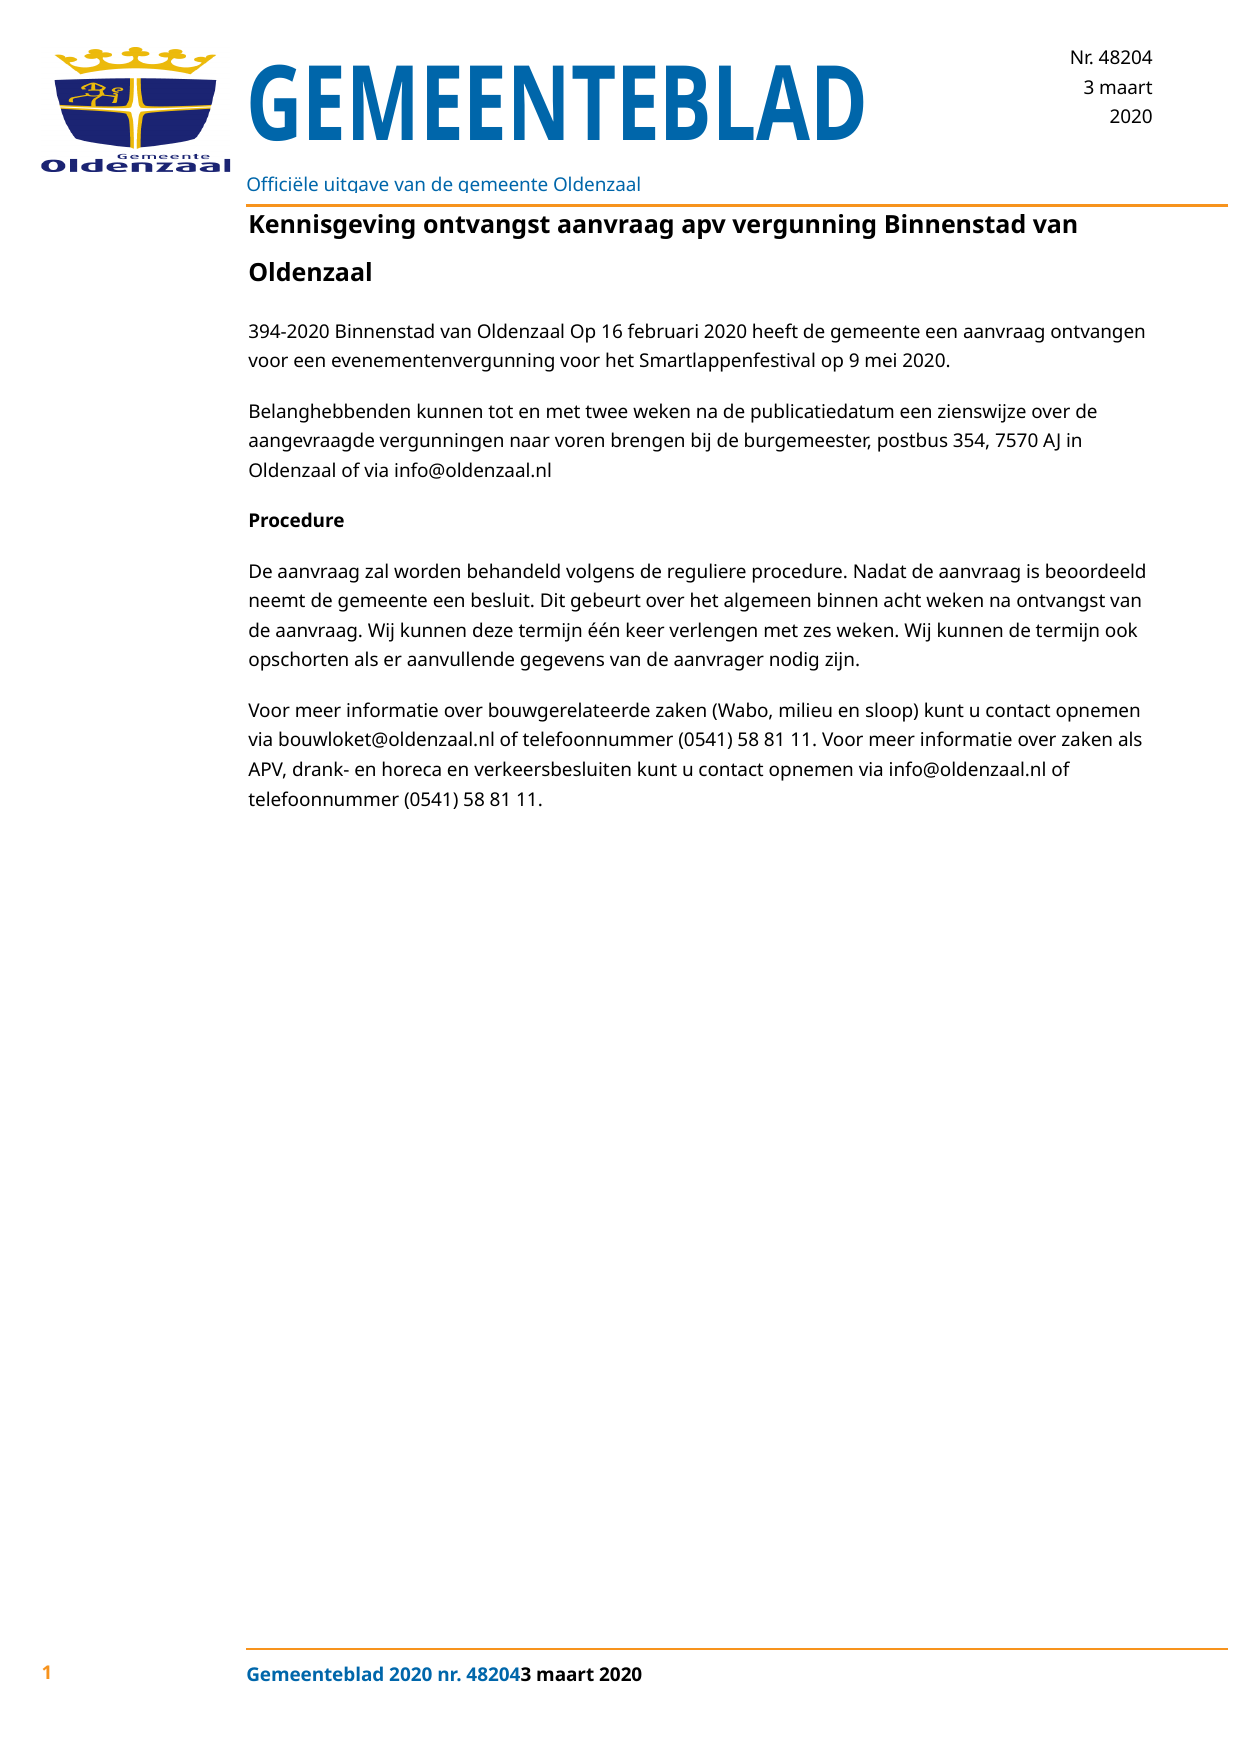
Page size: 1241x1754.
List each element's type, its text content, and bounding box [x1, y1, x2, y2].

picture [41, 47, 231, 172]
text De aanvraag zal worden behandeld volgens de reguliere procedure. Nadat de aanvraag is beoordeeld neemt de gemeente een besluit. Dit gebeurt over het algemeen binnen acht weken na ontvangst van de aanvraag. Wij kunnen deze termijn één keer verlengen met zes weken. Wij kunnen de termijn ook opschorten als er aanvullende gegevens van de aanvrager nodig zijn. [248, 558, 1152, 672]
text Kennisgeving ontvangst aanvraag apv vergunning Binnenstad van Oldenzaal [248, 207, 1152, 288]
text 394-2020 Binnenstad van Oldenzaal Op 16 februari 2020 heeft de gemeente een aanvraag ontvangen voor een evenementenvergunning voor het Smartlappenfestival op 9 mei 2020. [248, 318, 1152, 373]
text Belanghebbenden kunnen tot en met twee weken na de publicatiedatum een zienswijze over de aangevraagde vergunningen naar voren brengen bij de burgemeester, postbus 354, 7570 AJ in Oldenzaal of via info@oldenzaal.nl [248, 398, 1152, 483]
text Procedure [248, 507, 1152, 533]
text Voor meer informatie over bouwgerelateerde zaken (Wabo, milieu en sloop) kunt u contact opnemen via bouwloket@oldenzaal.nl of telefoonnummer (0541) 58 81 11. Voor meer informatie over zaken als APV, drank- en horeca en verkeersbesluiten kunt u contact opnemen via info@oldenzaal.nl of telefoonnummer (0541) 58 81 11. [248, 697, 1152, 812]
